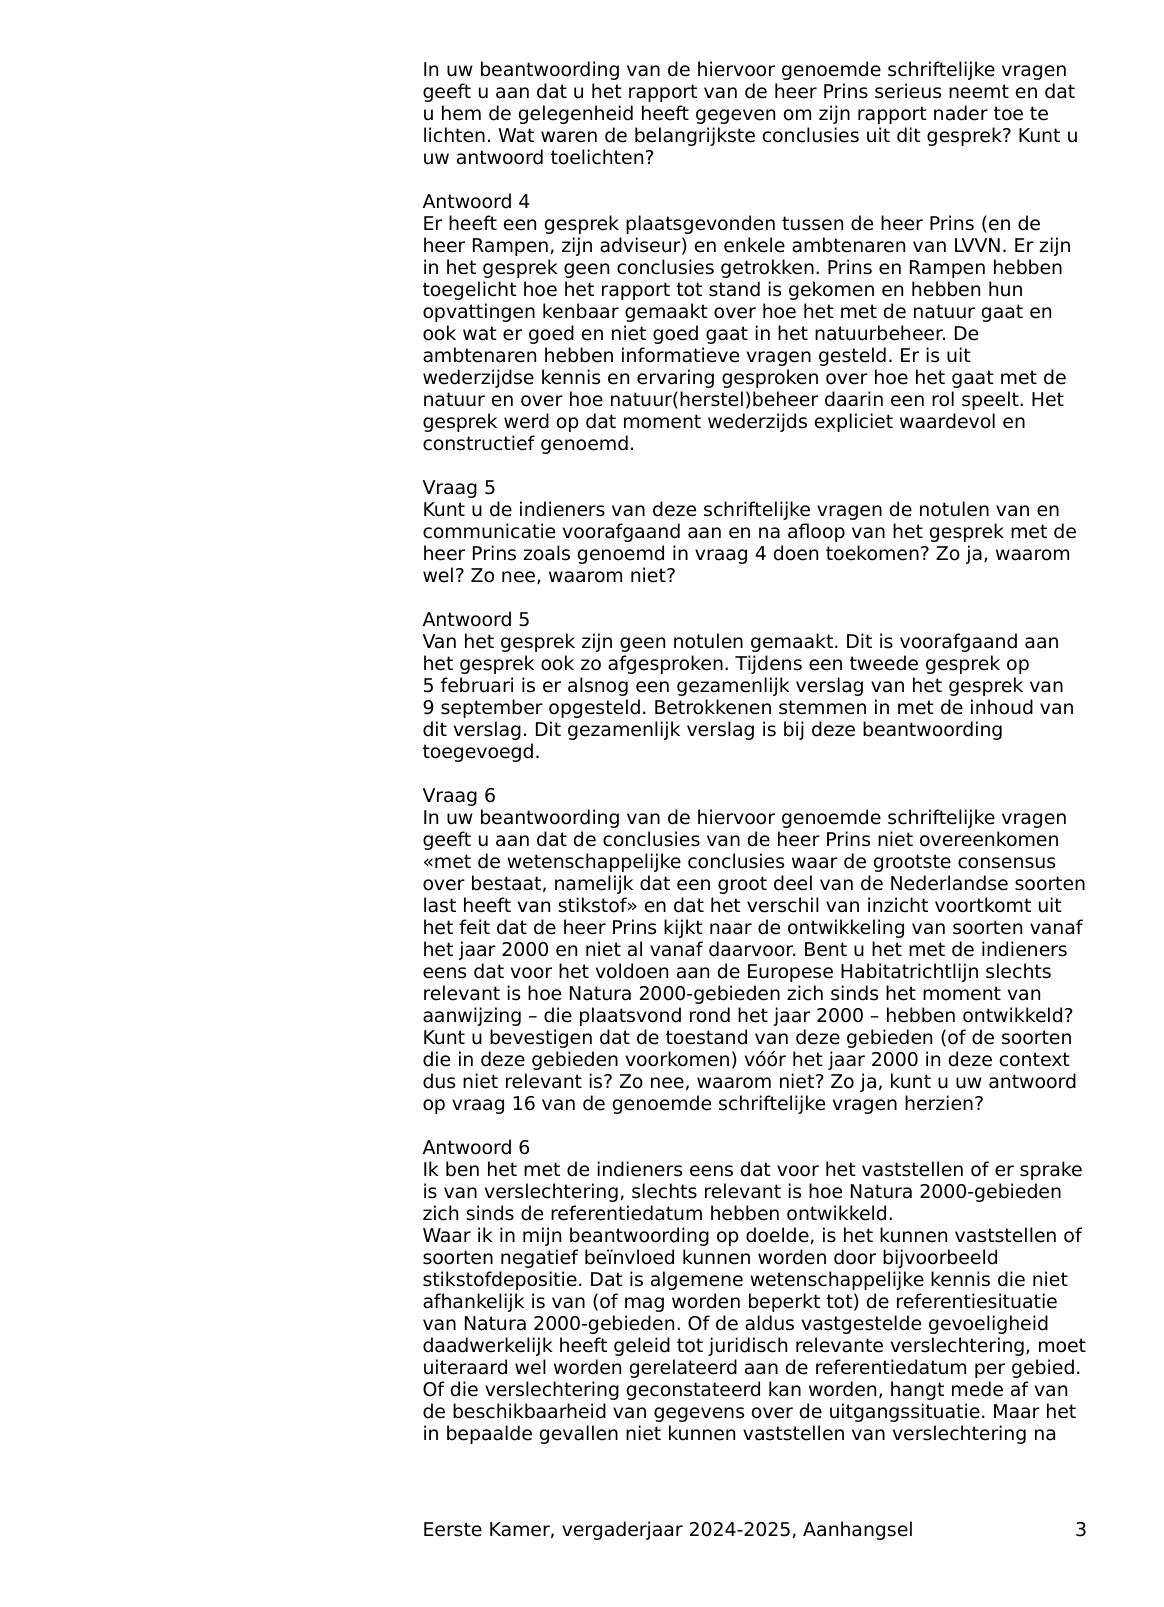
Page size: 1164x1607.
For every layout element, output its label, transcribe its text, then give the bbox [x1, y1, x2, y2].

text In uw beantwoording van de hiervoor genoemde schriftelijke vragen geeft u aan dat de conclusies van de heer Prins niet overeenkomen «met de wetenschappelijke conclusies waar de grootste consensus over bestaat, namelijk dat een groot deel van de Nederlandse soorten last heeft van stikstof» en dat het verschil van inzicht voortkomt uit het feit dat de heer Prins kijkt naar de ontwikkeling van soorten vanaf het jaar 2000 en niet al vanaf daarvoor. Bent u het met de indieners eens dat voor het voldoen aan de Europese Habitatrichtlijn slechts relevant is hoe Natura 2000-gebieden zich sinds het moment van aanwijzing – die plaatsvond rond het jaar 2000 – hebben ontwikkeld? Kunt u bevestigen dat de toestand van deze gebieden (of de soorten die in deze gebieden voorkomen) vóór het jaar 2000 in deze context dus niet relevant is? Zo nee, waarom niet? Zo ja, kunt u uw antwoord op vraag 16 van de genoemde schriftelijke vragen herzien? [422, 807, 1087, 1115]
text Vraag 6 [422, 785, 1087, 807]
text Van het gesprek zijn geen notulen gemaakt. Dit is voorafgaand aan het gesprek ook zo afgesproken. Tijdens een tweede gesprek op 5 februari is er alsnog een gezamenlijk verslag van het gesprek van 9 september opgesteld. Betrokkenen stemmen in met de inhoud van dit verslag. Dit gezamenlijk verslag is bij deze beantwoording toegevoegd. [422, 631, 1087, 763]
text In uw beantwoording van de hiervoor genoemde schriftelijke vragen geeft u aan dat u het rapport van de heer Prins serieus neemt en dat u hem de gelegenheid heeft gegeven om zijn rapport nader toe te lichten. Wat waren de belangrijkste conclusies uit dit gesprek? Kunt u uw antwoord toelichten? [422, 59, 1087, 169]
text Vraag 5 [422, 477, 1087, 499]
text Waar ik in mijn beantwoording op doelde, is het kunnen vaststellen of soorten negatief beïnvloed kunnen worden door bijvoorbeeld stikstofdepositie. Dat is algemene wetenschappelijke kennis die niet afhankelijk is van (of mag worden beperkt tot) de referentiesituatie van Natura 2000-gebieden. Of de aldus vastgestelde gevoeligheid daadwerkelijk heeft geleid tot juridisch relevante verslechtering, moet uiteraard wel worden gerelateerd aan de referentiedatum per gebied. Of die verslechtering geconstateerd kan worden, hangt mede af van de beschikbaarheid van gegevens over de uitgangssituatie. Maar het in bepaalde gevallen niet kunnen vaststellen van verslechtering na [422, 1225, 1087, 1445]
text Antwoord 5 [422, 609, 1087, 631]
text Antwoord 6 [422, 1137, 1087, 1159]
text Er heeft een gesprek plaatsgevonden tussen de heer Prins (en de heer Rampen, zijn adviseur) en enkele ambtenaren van LVVN. Er zijn in het gesprek geen conclusies getrokken. Prins en Rampen hebben toegelicht hoe het rapport tot stand is gekomen en hebben hun opvattingen kenbaar gemaakt over hoe het met de natuur gaat en ook wat er goed en niet goed gaat in het natuurbeheer. De ambtenaren hebben informatieve vragen gesteld. Er is uit wederzijdse kennis en ervaring gesproken over hoe het gaat met de natuur en over hoe natuur(herstel)beheer daarin een rol speelt. Het gesprek werd op dat moment wederzijds expliciet waardevol en constructief genoemd. [422, 213, 1087, 455]
text Kunt u de indieners van deze schriftelijke vragen de notulen van en communicatie voorafgaand aan en na afloop van het gesprek met de heer Prins zoals genoemd in vraag 4 doen toekomen? Zo ja, waarom wel? Zo nee, waarom niet? [422, 499, 1087, 587]
text Antwoord 4 [422, 191, 1087, 213]
text Ik ben het met de indieners eens dat voor het vaststellen of er sprake is van verslechtering, slechts relevant is hoe Natura 2000-gebieden zich sinds de referentiedatum hebben ontwikkeld. [422, 1159, 1087, 1225]
